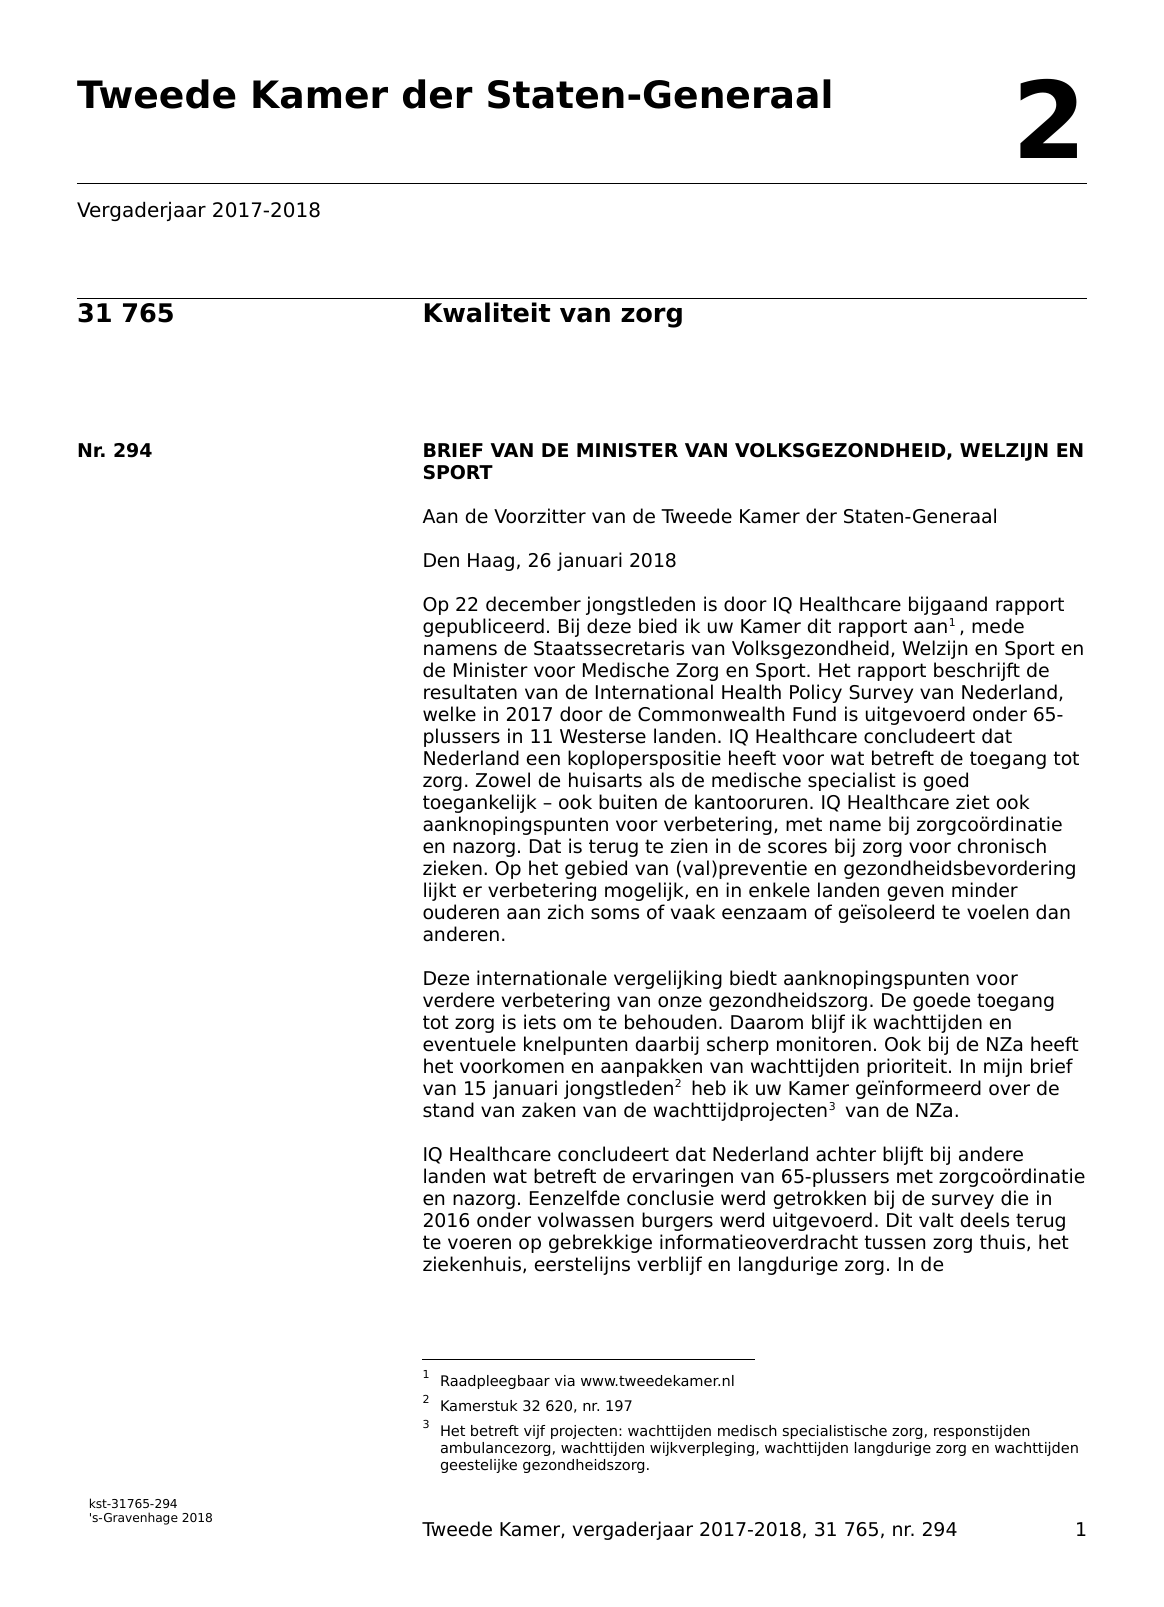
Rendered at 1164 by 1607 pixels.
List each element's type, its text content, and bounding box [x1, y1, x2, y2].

table_header 2 [886, 59, 1087, 183]
table_cell Vergaderjaar 2017-2018 [77, 184, 1087, 298]
table_header Tweede Kamer der Staten-Generaal [77, 59, 886, 183]
text Den Haag, 26 januari 2018 [422, 550, 1087, 572]
text kst-31765-294 [88, 1497, 323, 1511]
subtitle Nr. 294 BRIEF VAN DE MINISTER VAN VOLKSGEZONDHEID, WELZIJN EN SPORT [77, 440, 1087, 484]
text Raadpleegbaar via www.tweedekamer.nl [422, 1368, 1087, 1391]
subtitle 31 765 Kwaliteit van zorg [77, 299, 1087, 329]
text 's-Gravenhage 2018 [88, 1511, 323, 1525]
text Deze internationale vergelijking biedt aanknopingspunten voor verdere verbetering van onze gezondheidszorg. De goede toegang tot zorg is iets om te behouden. Daarom blijf ik wachttijden en eventuele knelpunten daarbij scherp monitoren. Ook bij de NZa heeft het voorkomen en aanpakken van wachttijden prioriteit. In mijn brief van 15 januari jongstleden heb ik uw Kamer geïnformeerd over de stand van zaken van de wachttijdprojecten van de NZa. [422, 968, 1087, 1122]
text Aan de Voorzitter van de Tweede Kamer der Staten-Generaal [422, 506, 1087, 528]
text Op 22 december jongstleden is door IQ Healthcare bijgaand rapport gepubliceerd. Bij deze bied ik uw Kamer dit rapport aan, mede namens de Staatssecretaris van Volksgezondheid, Welzijn en Sport en de Minister voor Medische Zorg en Sport. Het rapport beschrijft de resultaten van de International Health Policy Survey van Nederland, welke in 2017 door de Commonwealth Fund is uitgevoerd onder 65-plussers in 11 Westerse landen. IQ Healthcare concludeert dat Nederland een koploperspositie heeft voor wat betreft de toegang tot zorg. Zowel de huisarts als de medische specialist is goed toegankelijk – ook buiten de kantooruren. IQ Healthcare ziet ook aanknopingspunten voor verbetering, met name bij zorgcoördinatie en nazorg. Dat is terug te zien in de scores bij zorg voor chronisch zieken. Op het gebied van (val)preventie en gezondheidsbevordering lijkt er verbetering mogelijk, en in enkele landen geven minder ouderen aan zich soms of vaak eenzaam of geïsoleerd te voelen dan anderen. [422, 594, 1087, 946]
text IQ Healthcare concludeert dat Nederland achter blijft bij andere landen wat betreft de ervaringen van 65-plussers met zorgcoördinatie en nazorg. Eenzelfde conclusie werd getrokken bij de survey die in 2016 onder volwassen burgers werd uitgevoerd. Dit valt deels terug te voeren op gebrekkige informatieoverdracht tussen zorg thuis, het ziekenhuis, eerstelijns verblijf en langdurige zorg. In de [422, 1144, 1087, 1276]
text Kamerstuk 32 620, nr. 197 [422, 1393, 1087, 1416]
text Het betreft vijf projecten: wachttijden medisch specialistische zorg, responstijden ambulancezorg, wachttijden wijkverpleging, wachttijden langdurige zorg en wachttijden geestelijke gezondheidszorg. [422, 1418, 1087, 1474]
